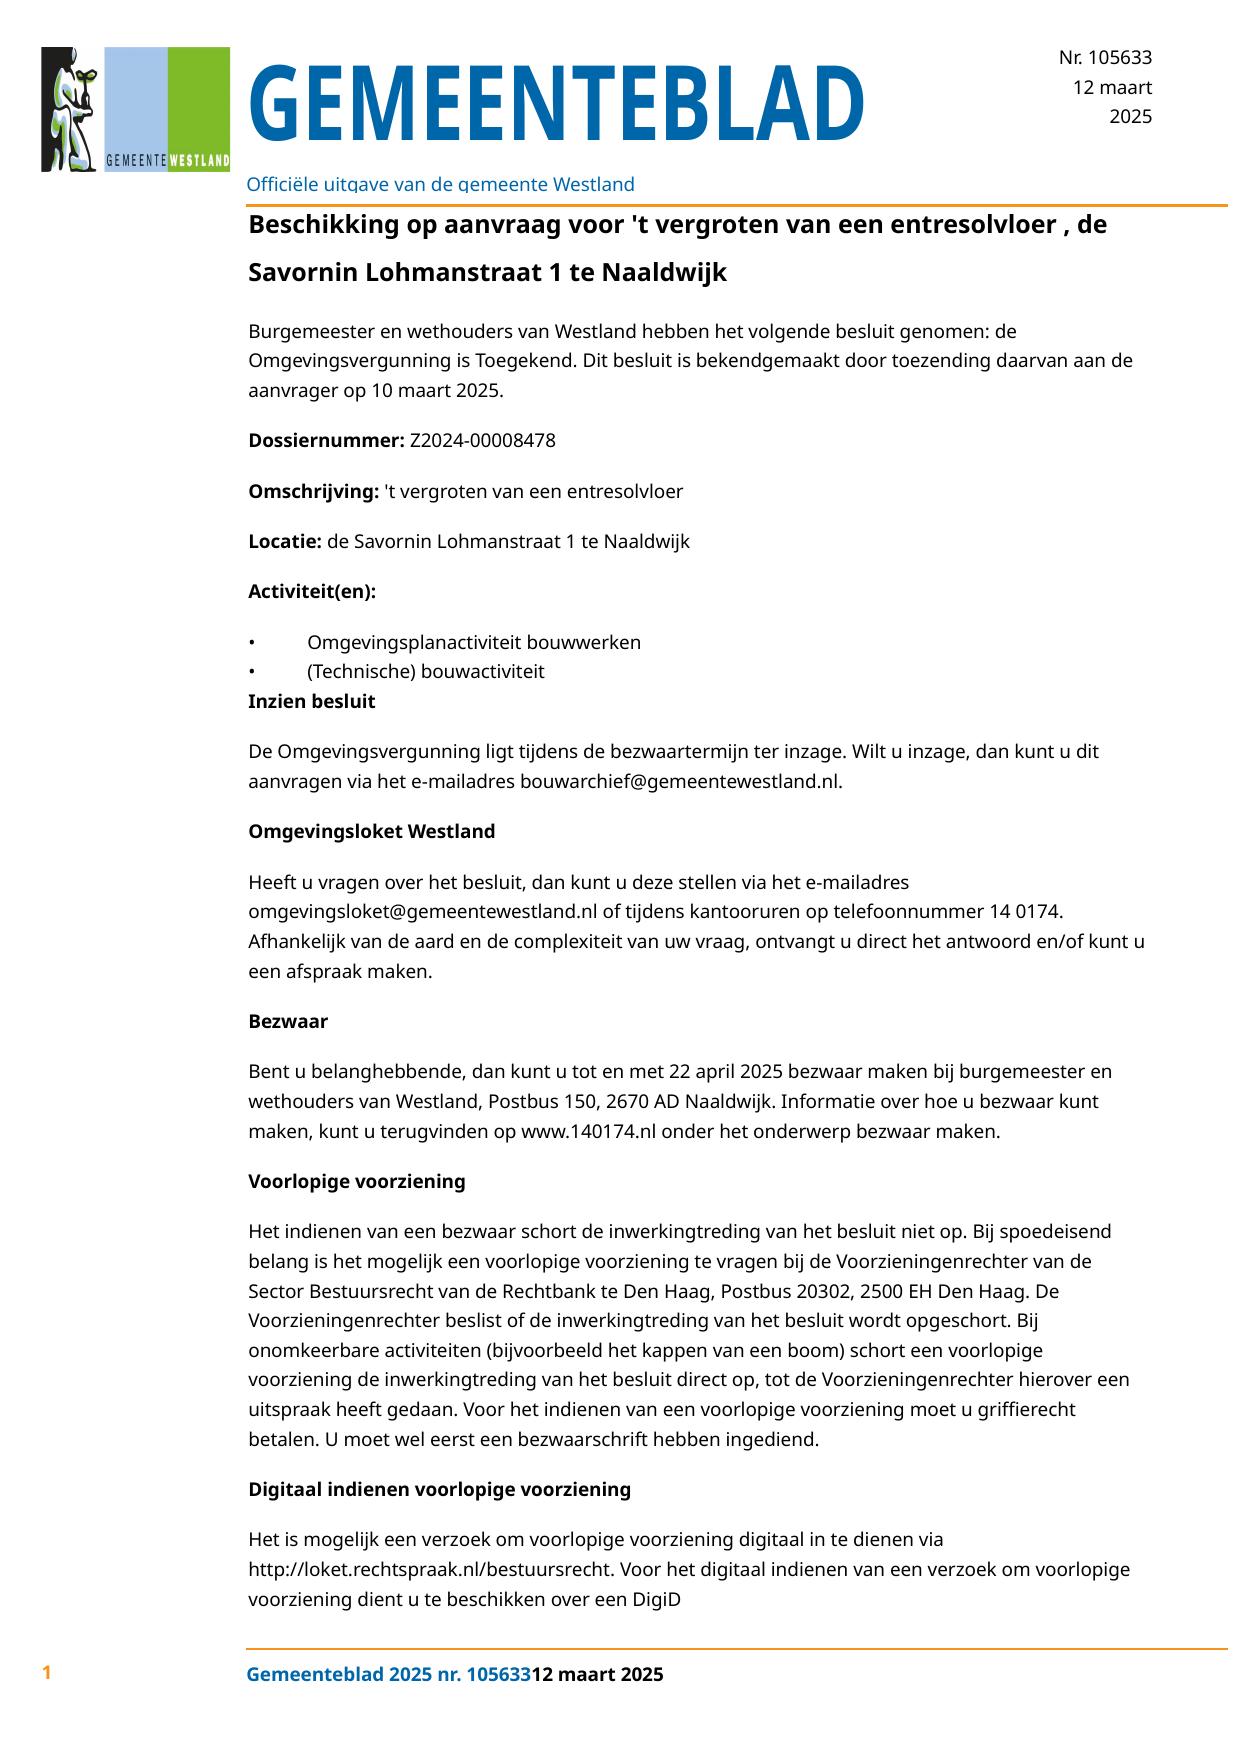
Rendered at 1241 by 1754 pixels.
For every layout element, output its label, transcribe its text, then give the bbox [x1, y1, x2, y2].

text Bezwaar [248, 1008, 1152, 1034]
text Voorlopige voorziening [248, 1168, 1152, 1194]
list Omgevingsplanactiviteit bouwwerken [248, 629, 1152, 655]
text Burgemeester en wethouders van Westland hebben het volgende besluit genomen: de Omgevingsvergunning is Toegekend. Dit besluit is bekendgemaakt door toezending daarvan aan de aanvrager op 10 maart 2025. [248, 318, 1152, 403]
text Het indienen van een bezwaar schort de inwerkingtreding van het besluit niet op. Bij spoedeisend belang is het mogelijk een voorlopige voorziening te vragen bij de Voorzieningenrechter van de Sector Bestuursrecht van de Rechtbank te Den Haag, Postbus 20302, 2500 EH Den Haag. De Voorzieningenrechter beslist of de inwerkingtreding van het besluit wordt opgeschort. Bij onomkeerbare activiteiten (bijvoorbeeld het kappen van een boom) schort een voorlopige voorziening de inwerkingtreding van het besluit direct op, tot de Voorzieningenrechter hierover een uitspraak heeft gedaan. Voor het indienen van een voorlopige voorziening moet u griffierecht betalen. U moet wel eerst een bezwaarschrift hebben ingediend. [248, 1219, 1152, 1452]
text Digitaal indienen voorlopige voorziening [248, 1476, 1152, 1502]
text Dossiernummer: Z2024-00008478 [248, 427, 1152, 453]
text Het is mogelijk een verzoek om voorlopige voorziening digitaal in te dienen via http://loket.rechtspraak.nl/bestuursrecht. Voor het digitaal indienen van een verzoek om voorlopige voorziening dient u te beschikken over een DigiD [248, 1527, 1152, 1612]
text Heeft u vragen over het besluit, dan kunt u deze stellen via het e-mailadres omgevingsloket@gemeentewestland.nl of tijdens kantooruren op telefoonnummer 14 0174. Afhankelijk van de aard en de complexiteit van uw vraag, ontvangt u direct het antwoord en/of kunt u een afspraak maken. [248, 869, 1152, 984]
text Inzien besluit [248, 688, 1152, 714]
text Locatie: de Savornin Lohmanstraat 1 te Naaldwijk [248, 528, 1152, 554]
text Activiteit(en): [248, 579, 1152, 604]
text Omschrijving: 't vergroten van een entresolvloer [248, 478, 1152, 504]
list (Technische) bouwactiviteit [248, 659, 1152, 684]
text De Omgevingsvergunning ligt tijdens de bezwaartermijn ter inzage. Wilt u inzage, dan kunt u dit aanvragen via het e-mailadres bouwarchief@gemeentewestland.nl. [248, 739, 1152, 794]
text Omgevingsloket Westland [248, 819, 1152, 844]
text Beschikking op aanvraag voor 't vergroten van een entresolvloer , de Savornin Lohmanstraat 1 te Naaldwijk [248, 207, 1152, 288]
picture [41, 47, 231, 172]
text Bent u belanghebbende, dan kunt u tot en met 22 april 2025 bezwaar maken bij burgemeester en wethouders van Westland, Postbus 150, 2670 AD Naaldwijk. Informatie over hoe u bezwaar kunt maken, kunt u terugvinden op www.140174.nl onder het onderwerp bezwaar maken. [248, 1059, 1152, 1144]
